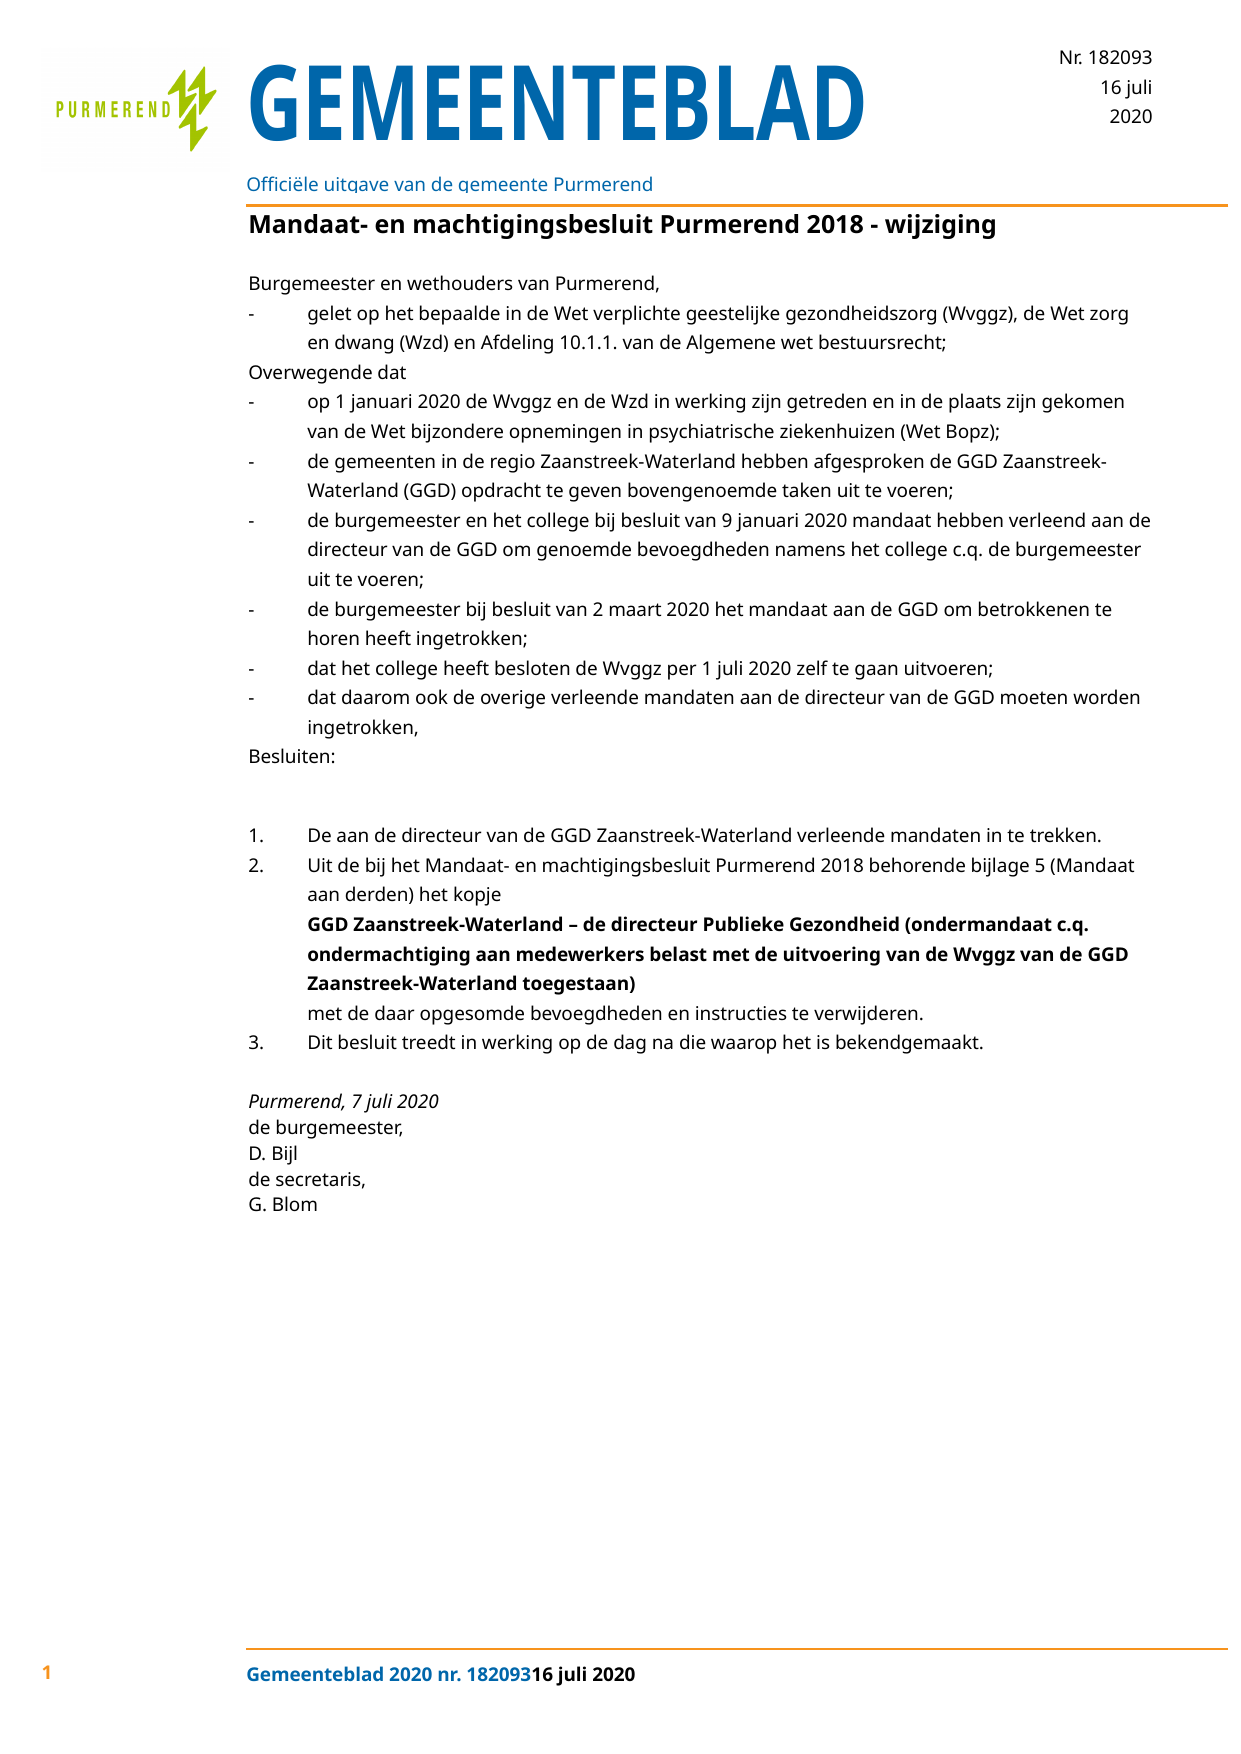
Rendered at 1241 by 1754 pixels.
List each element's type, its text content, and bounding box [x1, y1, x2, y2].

text de burgemeester, [248, 1114, 1152, 1140]
list Dit besluit treedt in werking op de dag na die waarop het is bekendgemaakt. [248, 1029, 1152, 1055]
list op 1 januari 2020 de Wvggz en de Wzd in werking zijn getreden en in de plaats zijn gekomen van de Wet bijzondere opnemingen in psychiatrische ziekenhuizen (Wet Bopz); [248, 389, 1152, 444]
list dat daarom ook de overige verleende mandaten aan de directeur van de GGD moeten worden ingetrokken, [248, 684, 1152, 740]
list de burgemeester en het college bij besluit van 9 januari 2020 mandaat hebben verleend aan de directeur van de GGD om genoemde bevoegdheden namens het college c.q. de burgemeester uit te voeren; [248, 507, 1152, 592]
text Mandaat- en machtigingsbesluit Purmerend 2018 - wijziging [248, 207, 1152, 241]
list de burgemeester bij besluit van 2 maart 2020 het mandaat aan de GGD om betrokkenen te horen heeft ingetrokken; [248, 596, 1152, 651]
list met de daar opgesomde bevoegdheden en instructies te verwijderen. [248, 1000, 1152, 1026]
list GGD Zaanstreek-Waterland – de directeur Publieke Gezondheid (ondermandaat c.q. ondermachtiging aan medewerkers belast met de uitvoering van de Wvggz van de GGD Zaanstreek-Waterland toegestaan) [248, 911, 1152, 996]
list de gemeenten in de regio Zaanstreek-Waterland hebben afgesproken de GGD Zaanstreek-Waterland (GGD) opdracht te geven bovengenoemde taken uit te voeren; [248, 448, 1152, 503]
picture [41, 47, 231, 172]
list Uit de bij het Mandaat- en machtigingsbesluit Purmerend 2018 behorende bijlage 5 (Mandaat aan derden) het kopje [248, 852, 1152, 907]
text Besluiten: [248, 744, 1152, 769]
list gelet op het bepaalde in de Wet verplichte geestelijke gezondheidszorg (Wvggz), de Wet zorg en dwang (Wzd) en Afdeling 10.1.1. van de Algemene wet bestuursrecht; [248, 300, 1152, 355]
list De aan de directeur van de GGD Zaanstreek-Waterland verleende mandaten in te trekken. [248, 822, 1152, 848]
text Purmerend, 7 juli 2020 [248, 1089, 1152, 1114]
text G. Blom [248, 1192, 1152, 1217]
text Overwegende dat [248, 359, 1152, 385]
text de secretaris, [248, 1166, 1152, 1192]
text D. Bijl [248, 1140, 1152, 1166]
text Burgemeester en wethouders van Purmerend, [248, 270, 1152, 296]
list dat het college heeft besloten de Wvggz per 1 juli 2020 zelf te gaan uitvoeren; [248, 655, 1152, 681]
